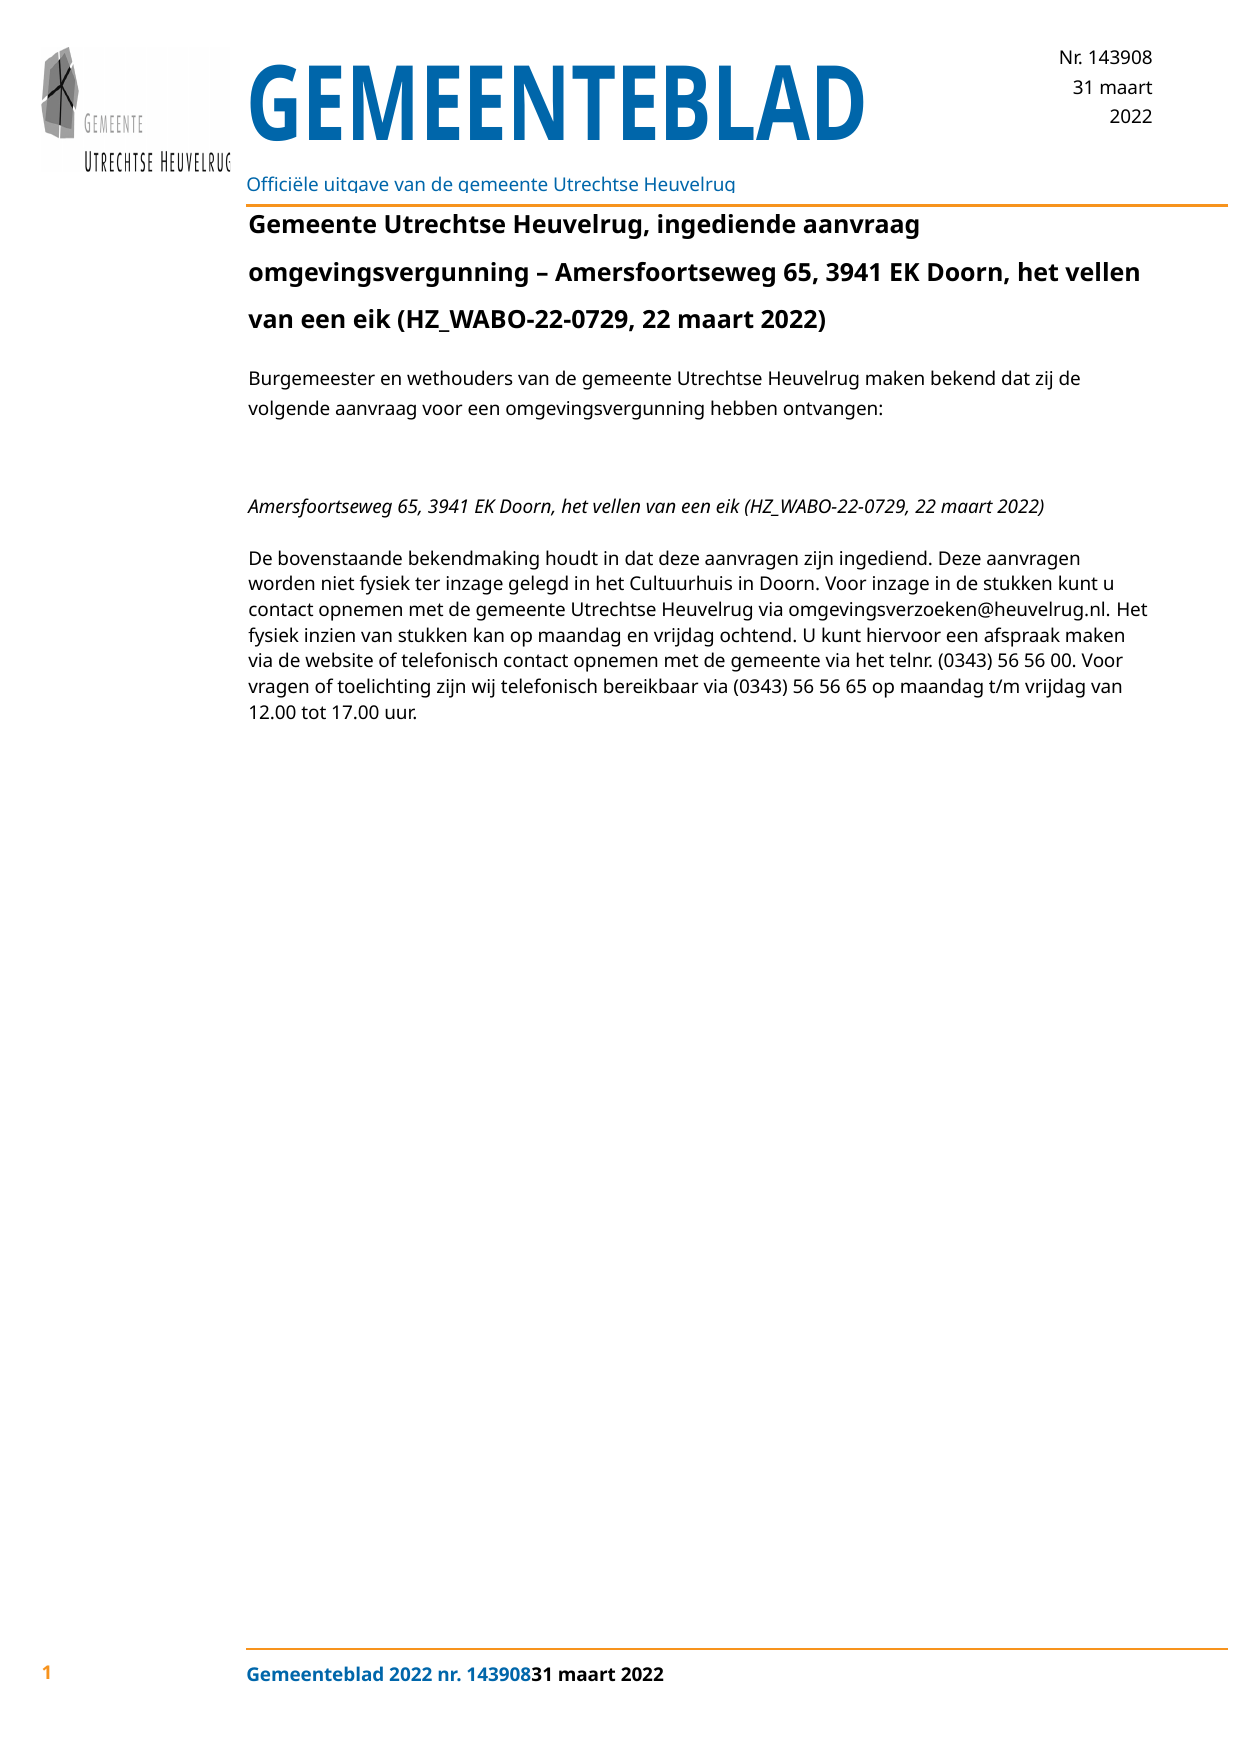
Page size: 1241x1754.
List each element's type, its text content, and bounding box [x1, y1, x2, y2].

text De bovenstaande bekendmaking houdt in dat deze aanvragen zijn ingediend. Deze aanvragen worden niet fysiek ter inzage gelegd in het Cultuurhuis in Doorn. Voor inzage in de stukken kunt u contact opnemen met de gemeente Utrechtse Heuvelrug via omgevingsverzoeken@heuvelrug.nl. Het fysiek inzien van stukken kan op maandag en vrijdag ochtend. U kunt hiervoor een afspraak maken via de website of telefonisch contact opnemen met de gemeente via het telnr. (0343) 56 56 00. Voor vragen of toelichting zijn wij telefonisch bereikbaar via (0343) 56 56 65 op maandag t/m vrijdag van 12.00 tot 17.00 uur. [248, 545, 1152, 725]
text Burgemeester en wethouders van de gemeente Utrechtse Heuvelrug maken bekend dat zij de volgende aanvraag voor een omgevingsvergunning hebben ontvangen: [248, 366, 1152, 421]
text Gemeente Utrechtse Heuvelrug, ingediende aanvraag omgevingsvergunning – Amersfoortseweg 65, 3941 EK Doorn, het vellen van een eik (HZ_WABO-22-0729, 22 maart 2022) [248, 207, 1152, 336]
text Amersfoortseweg 65, 3941 EK Doorn, het vellen van een eik (HZ_WABO-22-0729, 22 maart 2022) [248, 493, 1152, 519]
picture [41, 47, 231, 172]
